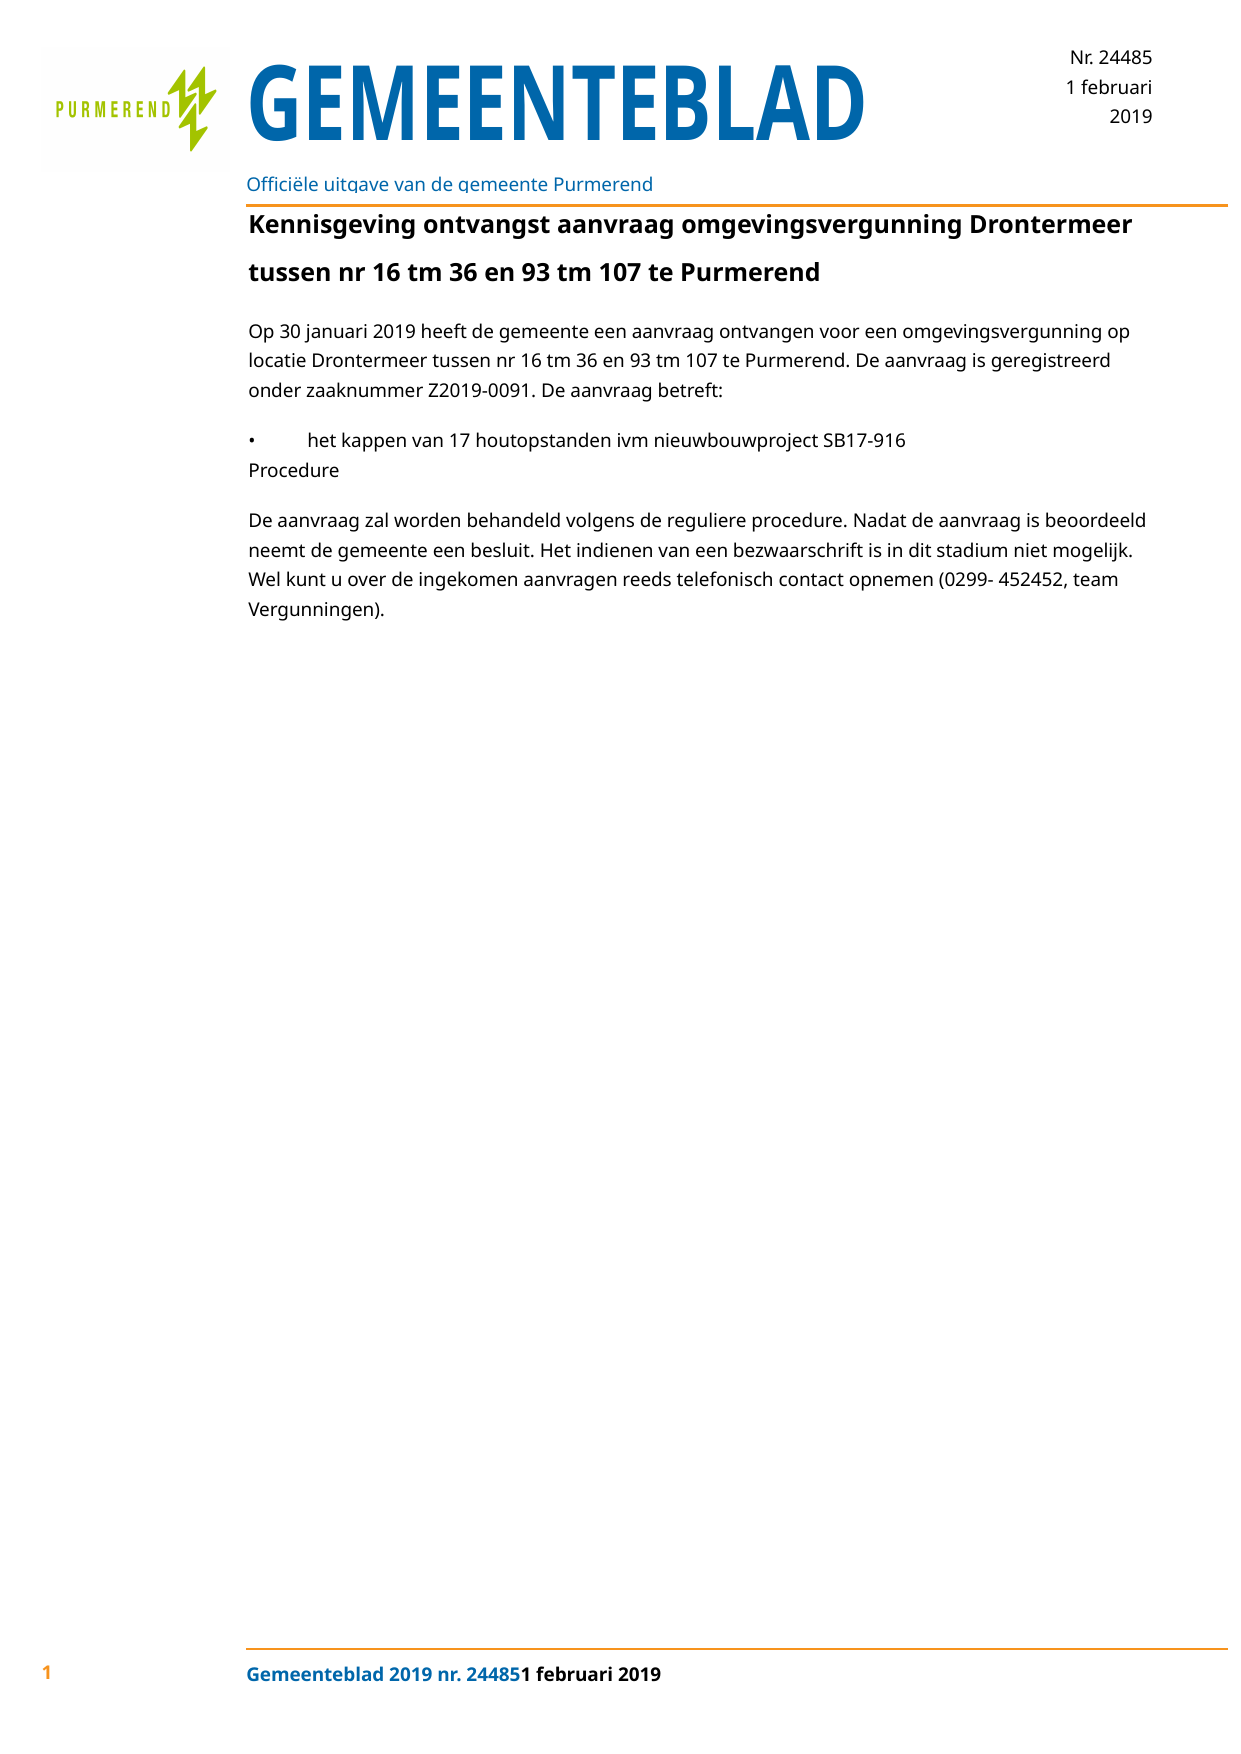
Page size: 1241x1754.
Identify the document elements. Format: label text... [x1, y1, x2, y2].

text Kennisgeving ontvangst aanvraag omgevingsvergunning Drontermeer tussen nr 16 tm 36 en 93 tm 107 te Purmerend [248, 207, 1152, 288]
text De aanvraag zal worden behandeld volgens de reguliere procedure. Nadat de aanvraag is beoordeeld neemt de gemeente een besluit. Het indienen van een bezwaarschrift is in dit stadium niet mogelijk. Wel kunt u over de ingekomen aanvragen reeds telefonisch contact opnemen (0299- 452452, team Vergunningen). [248, 507, 1152, 622]
list het kappen van 17 houtopstanden ivm nieuwbouwproject SB17-916 [248, 427, 1152, 453]
text Op 30 januari 2019 heeft de gemeente een aanvraag ontvangen voor een omgevingsvergunning op locatie Drontermeer tussen nr 16 tm 36 en 93 tm 107 te Purmerend. De aanvraag is geregistreerd onder zaaknummer Z2019-0091. De aanvraag betreft: [248, 318, 1152, 403]
text Procedure [248, 457, 1152, 483]
picture [41, 47, 231, 172]
